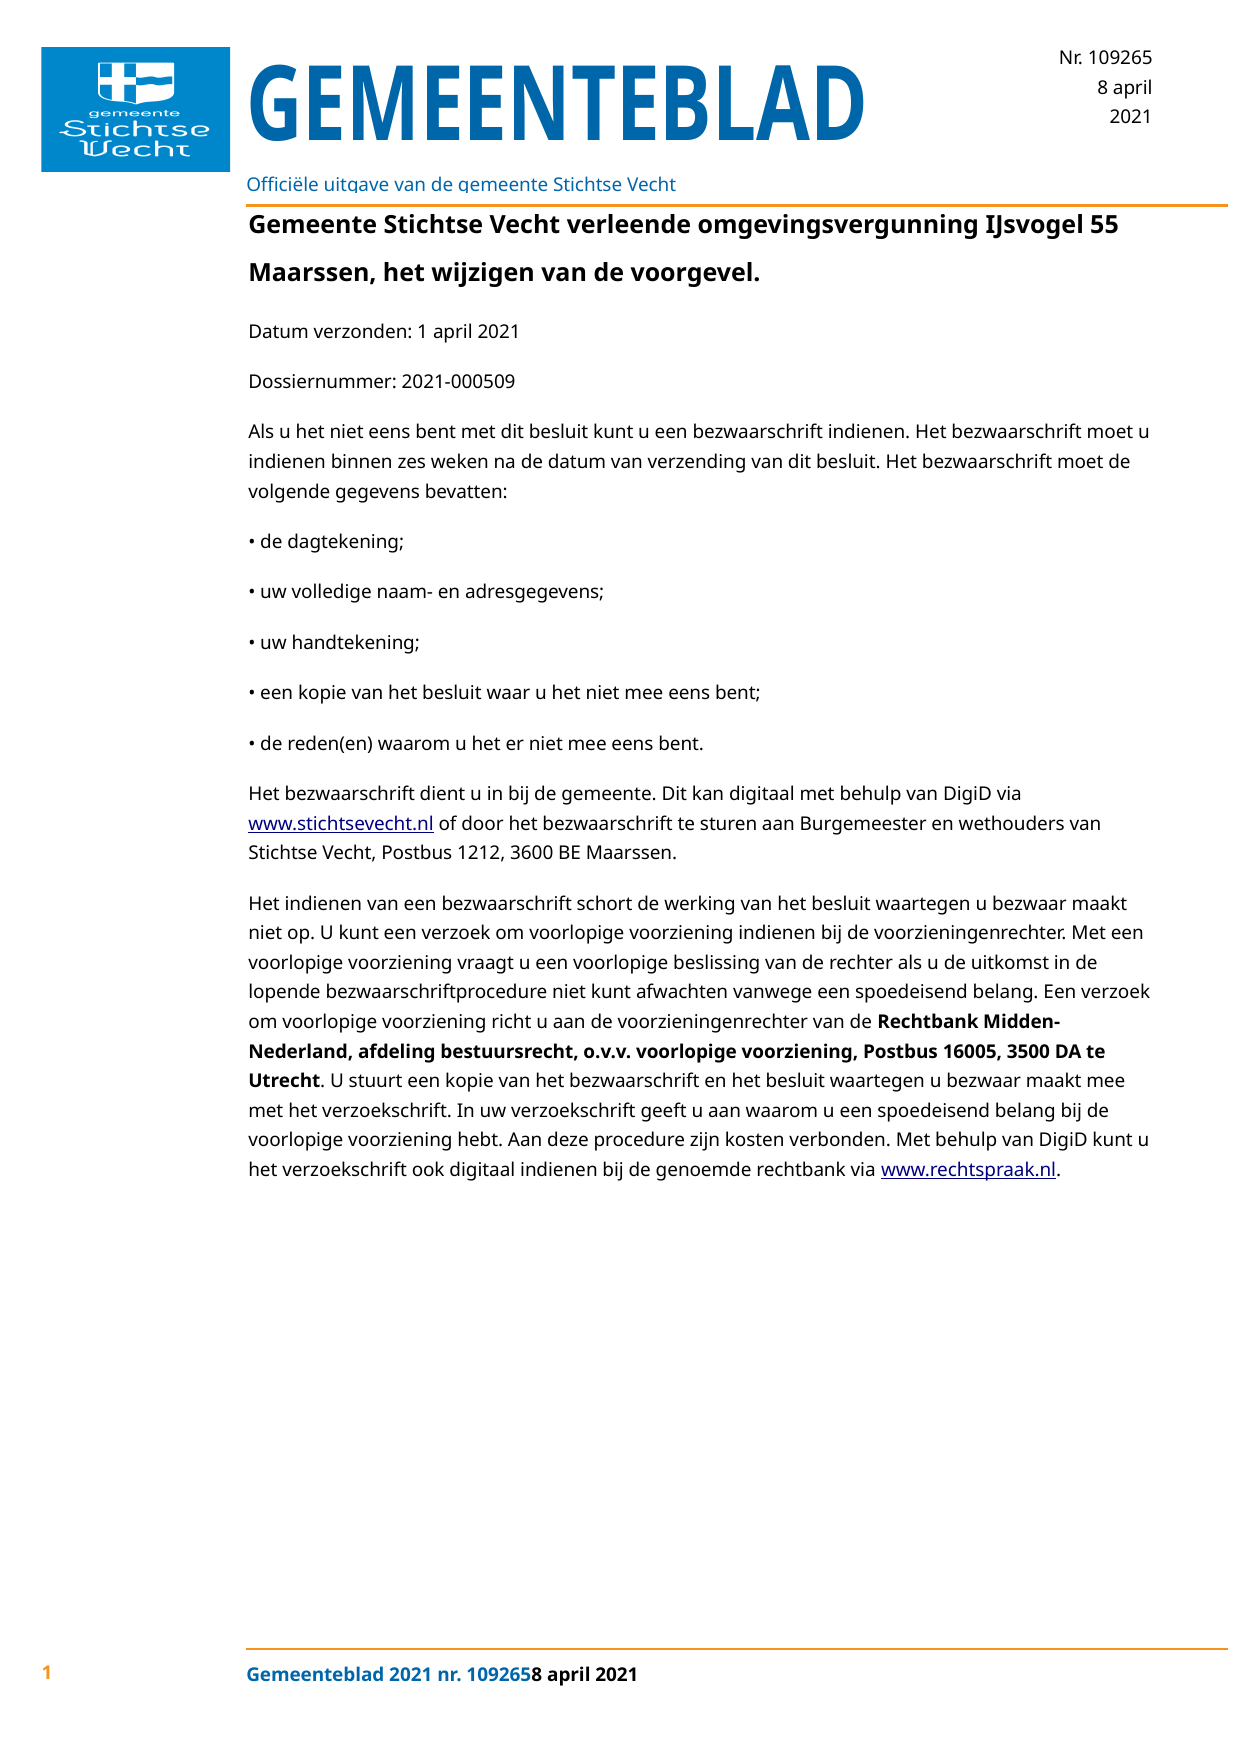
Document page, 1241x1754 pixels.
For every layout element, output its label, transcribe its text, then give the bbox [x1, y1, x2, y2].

text • uw volledige naam- en adresgegevens; [248, 579, 1152, 604]
text • de reden(en) waarom u het er niet mee eens bent. [248, 730, 1152, 756]
picture [137, 63, 174, 103]
text Dossiernummer: 2021-000509 [248, 368, 1152, 394]
text Datum verzonden: 1 april 2021 [248, 318, 1152, 344]
text Als u het niet eens bent met dit besluit kunt u een bezwaarschrift indienen. Het bezwaarschrift moet u indienen binnen zes weken na de datum van verzending van dit besluit. Het bezwaarschrift moet de volgende gegevens bevatten: [248, 419, 1152, 504]
picture [99, 63, 135, 101]
text • een kopie van het besluit waar u het niet mee eens bent; [248, 679, 1152, 705]
text • uw handtekening; [248, 629, 1152, 655]
text Het indienen van een bezwaarschrift schort de werking van het besluit waartegen u bezwaar maakt niet op. U kunt een verzoek om voorlopige voorziening indienen bij de voorzieningenrechter. Met een voorlopige voorziening vraagt u een voorlopige beslissing van de rechter als u de uitkomst in de lopende bezwaarschriftprocedure niet kunt afwachten vanwege een spoedeisend belang. Een verzoek om voorlopige voorziening richt u aan de voorzieningenrechter van de Rechtbank Midden-Nederland, afdeling bestuursrecht, o.v.v. voorlopige voorziening, Postbus 16005, 3500 DA te Utrecht. U stuurt een kopie van het bezwaarschrift en het besluit waartegen u bezwaar maakt mee met het verzoekschrift. In uw verzoekschrift geeft u aan waarom u een spoedeisend belang bij de voorlopige voorziening hebt. Aan deze procedure zijn kosten verbonden. Met behulp van DigiD kunt u het verzoekschrift ook digitaal indienen bij de genoemde rechtbank via www.rechtspraak.nl. [248, 890, 1152, 1182]
text Het bezwaarschrift dient u in bij de gemeente. Dit kan digitaal met behulp van DigiD via www.stichtsevecht.nl of door het bezwaarschrift te sturen aan Burgemeester en wethouders van Stichtse Vecht, Postbus 1212, 3600 BE Maarssen. [248, 780, 1152, 865]
text • de dagtekening; [248, 528, 1152, 554]
text Gemeente Stichtse Vecht verleende omgevingsvergunning IJsvogel 55 Maarssen, het wijzigen van de voorgevel. [248, 207, 1152, 288]
